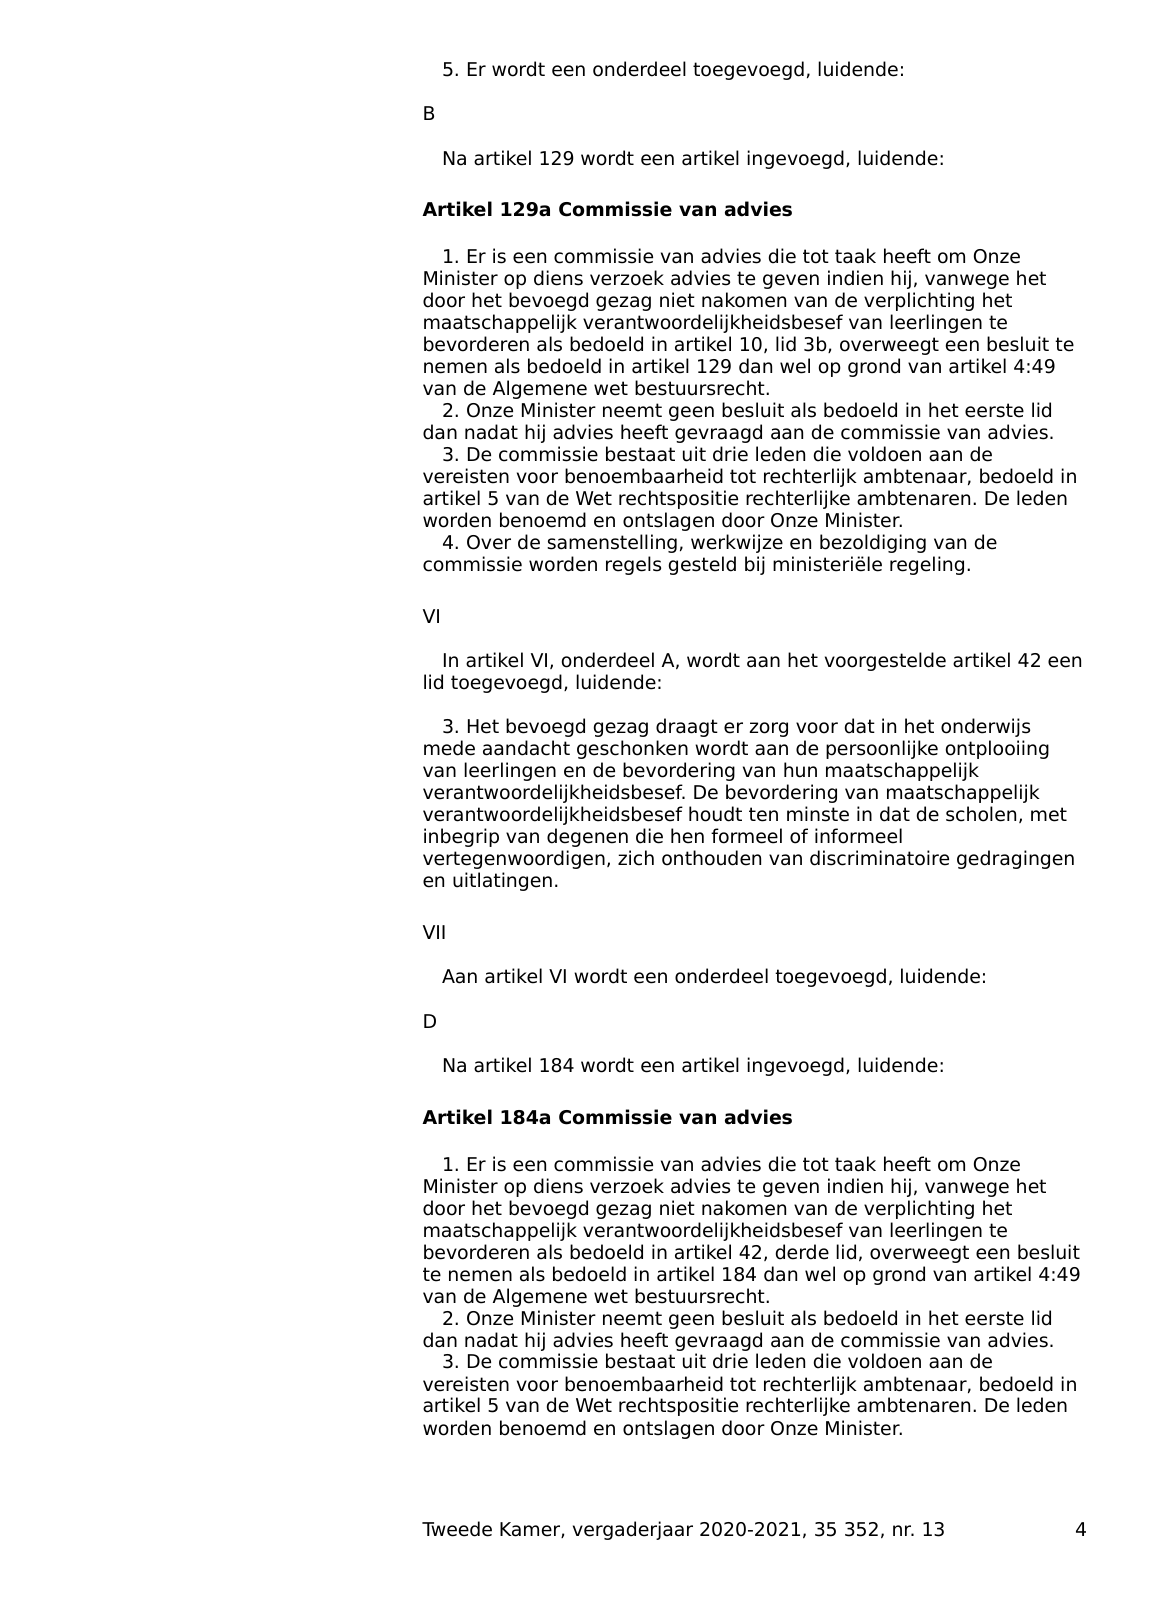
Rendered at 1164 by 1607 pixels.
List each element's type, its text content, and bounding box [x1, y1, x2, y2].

text 3. Het bevoegd gezag draagt er zorg voor dat in het onderwijs mede aandacht geschonken wordt aan de persoonlijke ontplooiing van leerlingen en de bevordering van hun maatschappelijk verantwoordelijkheidsbesef. De bevordering van maatschappelijk verantwoordelijkheidsbesef houdt ten minste in dat de scholen, met inbegrip van degenen die hen formeel of informeel vertegenwoordigen, zich onthouden van discriminatoire gedragingen en uitlatingen. [422, 716, 1087, 892]
text 2. Onze Minister neemt geen besluit als bedoeld in het eerste lid dan nadat hij advies heeft gevraagd aan de commissie van advies. [422, 1307, 1087, 1351]
subtitle Artikel 129a Commissie van advies [422, 199, 1087, 221]
text 1. Er is een commissie van advies die tot taak heeft om Onze Minister op diens verzoek advies te geven indien hij, vanwege het door het bevoegd gezag niet nakomen van de verplichting het maatschappelijk verantwoordelijkheidsbesef van leerlingen te bevorderen als bedoeld in artikel 42, derde lid, overweegt een besluit te nemen als bedoeld in artikel 184 dan wel op grond van artikel 4:49 van de Algemene wet bestuursrecht. [422, 1154, 1087, 1307]
text 1. Er is een commissie van advies die tot taak heeft om Onze Minister op diens verzoek advies te geven indien hij, vanwege het door het bevoegd gezag niet nakomen van de verplichting het maatschappelijk verantwoordelijkheidsbesef van leerlingen te bevorderen als bedoeld in artikel 10, lid 3b, overweegt een besluit te nemen als bedoeld in artikel 129 dan wel op grond van artikel 4:49 van de Algemene wet bestuursrecht. [422, 246, 1087, 400]
text 4. Over de samenstelling, werkwijze en bezoldiging van de commissie worden regels gesteld bij ministeriële regeling. [422, 532, 1087, 576]
text B [422, 103, 1087, 125]
text 3. De commissie bestaat uit drie leden die voldoen aan de vereisten voor benoembaarheid tot rechterlijk ambtenaar, bedoeld in artikel 5 van de Wet rechtspositie rechterlijke ambtenaren. De leden worden benoemd en ontslagen door Onze Minister. [422, 444, 1087, 532]
text 3. De commissie bestaat uit drie leden die voldoen aan de vereisten voor benoembaarheid tot rechterlijk ambtenaar, bedoeld in artikel 5 van de Wet rechtspositie rechterlijke ambtenaren. De leden worden benoemd en ontslagen door Onze Minister. [422, 1351, 1087, 1439]
text D [422, 1011, 1087, 1032]
text Aan artikel VI wordt een onderdeel toegevoegd, luidende: [422, 966, 1087, 988]
subtitle VII [422, 922, 1087, 944]
subtitle VI [422, 606, 1087, 628]
text Na artikel 129 wordt een artikel ingevoegd, luidende: [422, 147, 1087, 169]
text In artikel VI, onderdeel A, wordt aan het voorgestelde artikel 42 een lid toegevoegd, luidende: [422, 650, 1087, 694]
text 2. Onze Minister neemt geen besluit als bedoeld in het eerste lid dan nadat hij advies heeft gevraagd aan de commissie van advies. [422, 400, 1087, 444]
text 5. Er wordt een onderdeel toegevoegd, luidende: [422, 59, 1087, 81]
subtitle Artikel 184a Commissie van advies [422, 1107, 1087, 1129]
text Na artikel 184 wordt een artikel ingevoegd, luidende: [422, 1055, 1087, 1077]
